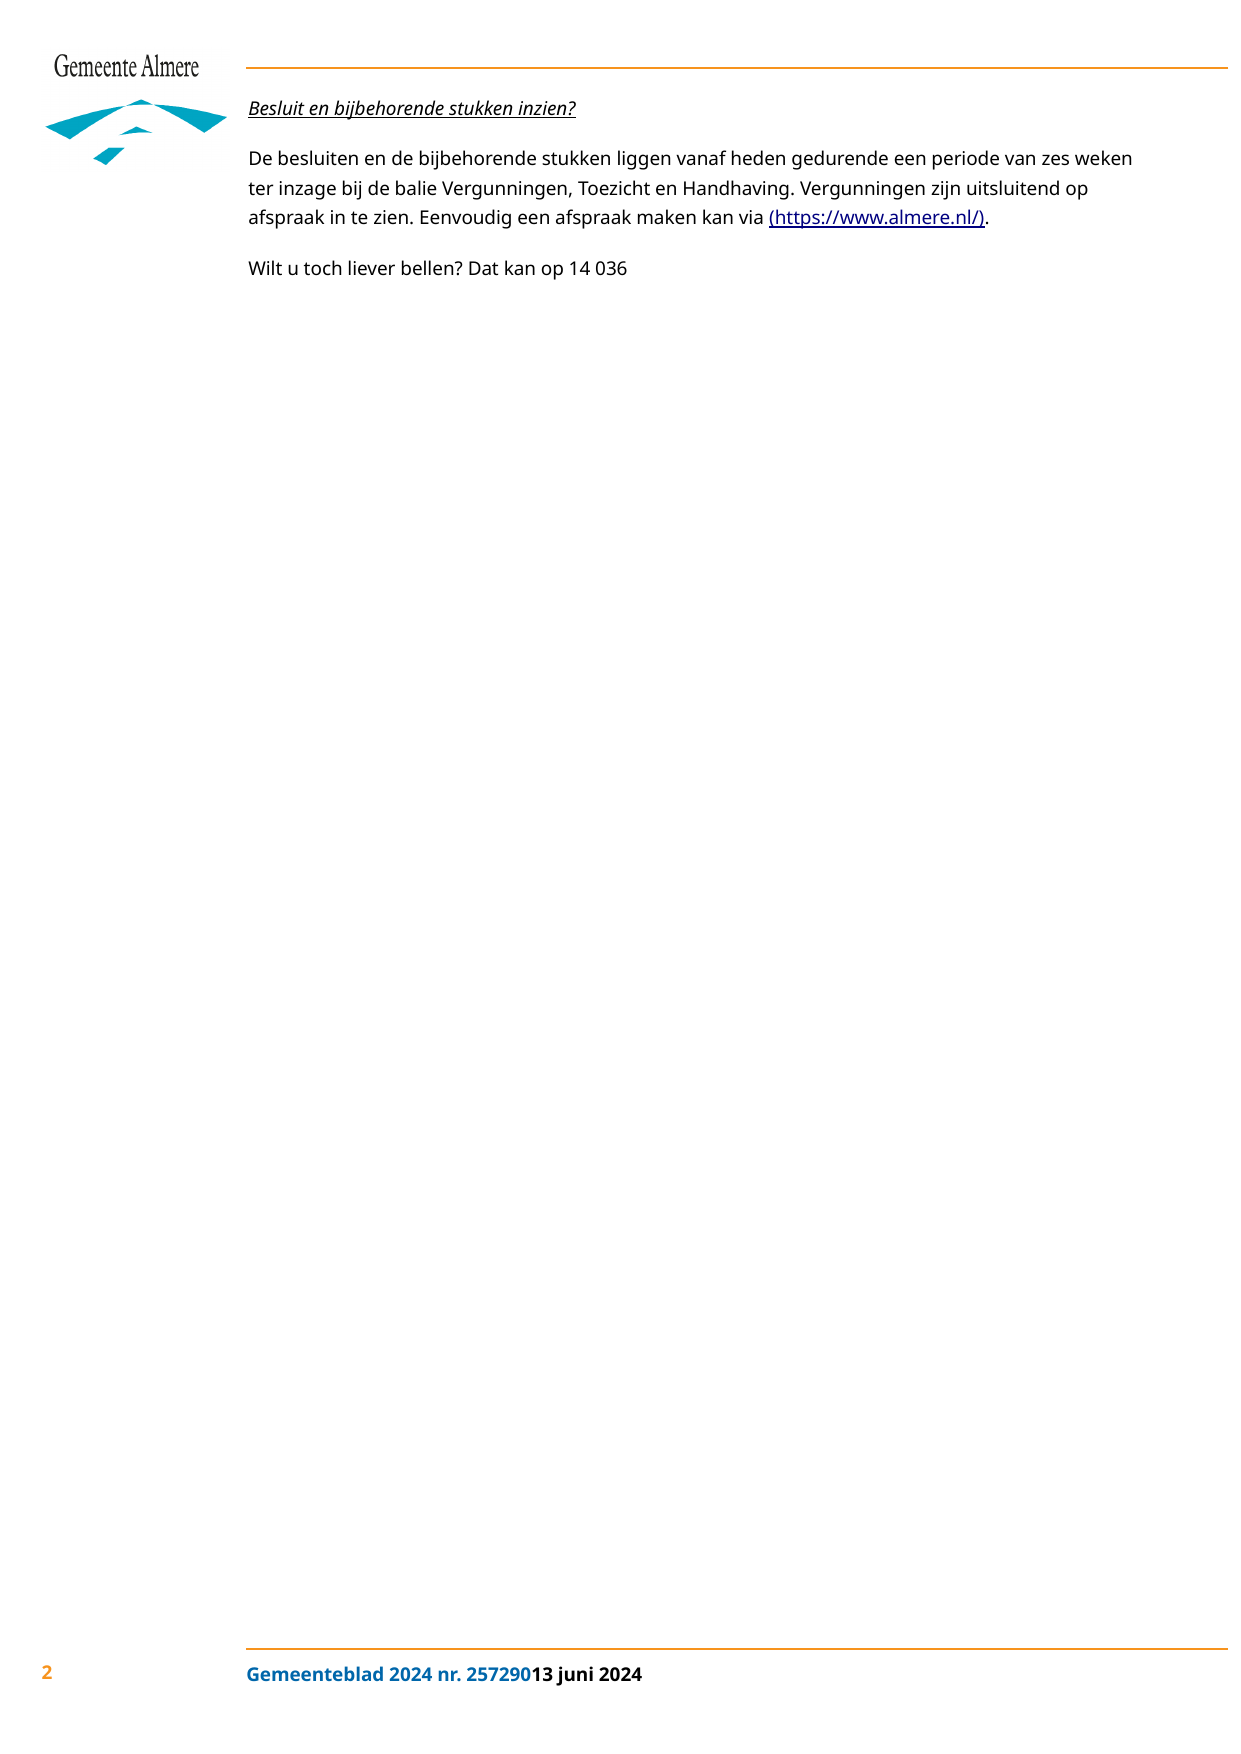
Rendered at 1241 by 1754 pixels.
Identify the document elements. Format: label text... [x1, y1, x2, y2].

text Wilt u toch liever bellen? Dat kan op 14 036 [248, 255, 1152, 281]
text Besluit en bijbehorende stukken inzien? [248, 95, 1152, 121]
text De besluiten en de bijbehorende stukken liggen vanaf heden gedurende een periode van zes weken ter inzage bij de balie Vergunningen, Toezicht en Handhaving. Vergunningen zijn uitsluitend op afspraak in te zien. Eenvoudig een afspraak maken kan via (https://www.almere.nl/). [248, 145, 1152, 230]
picture [41, 47, 231, 172]
